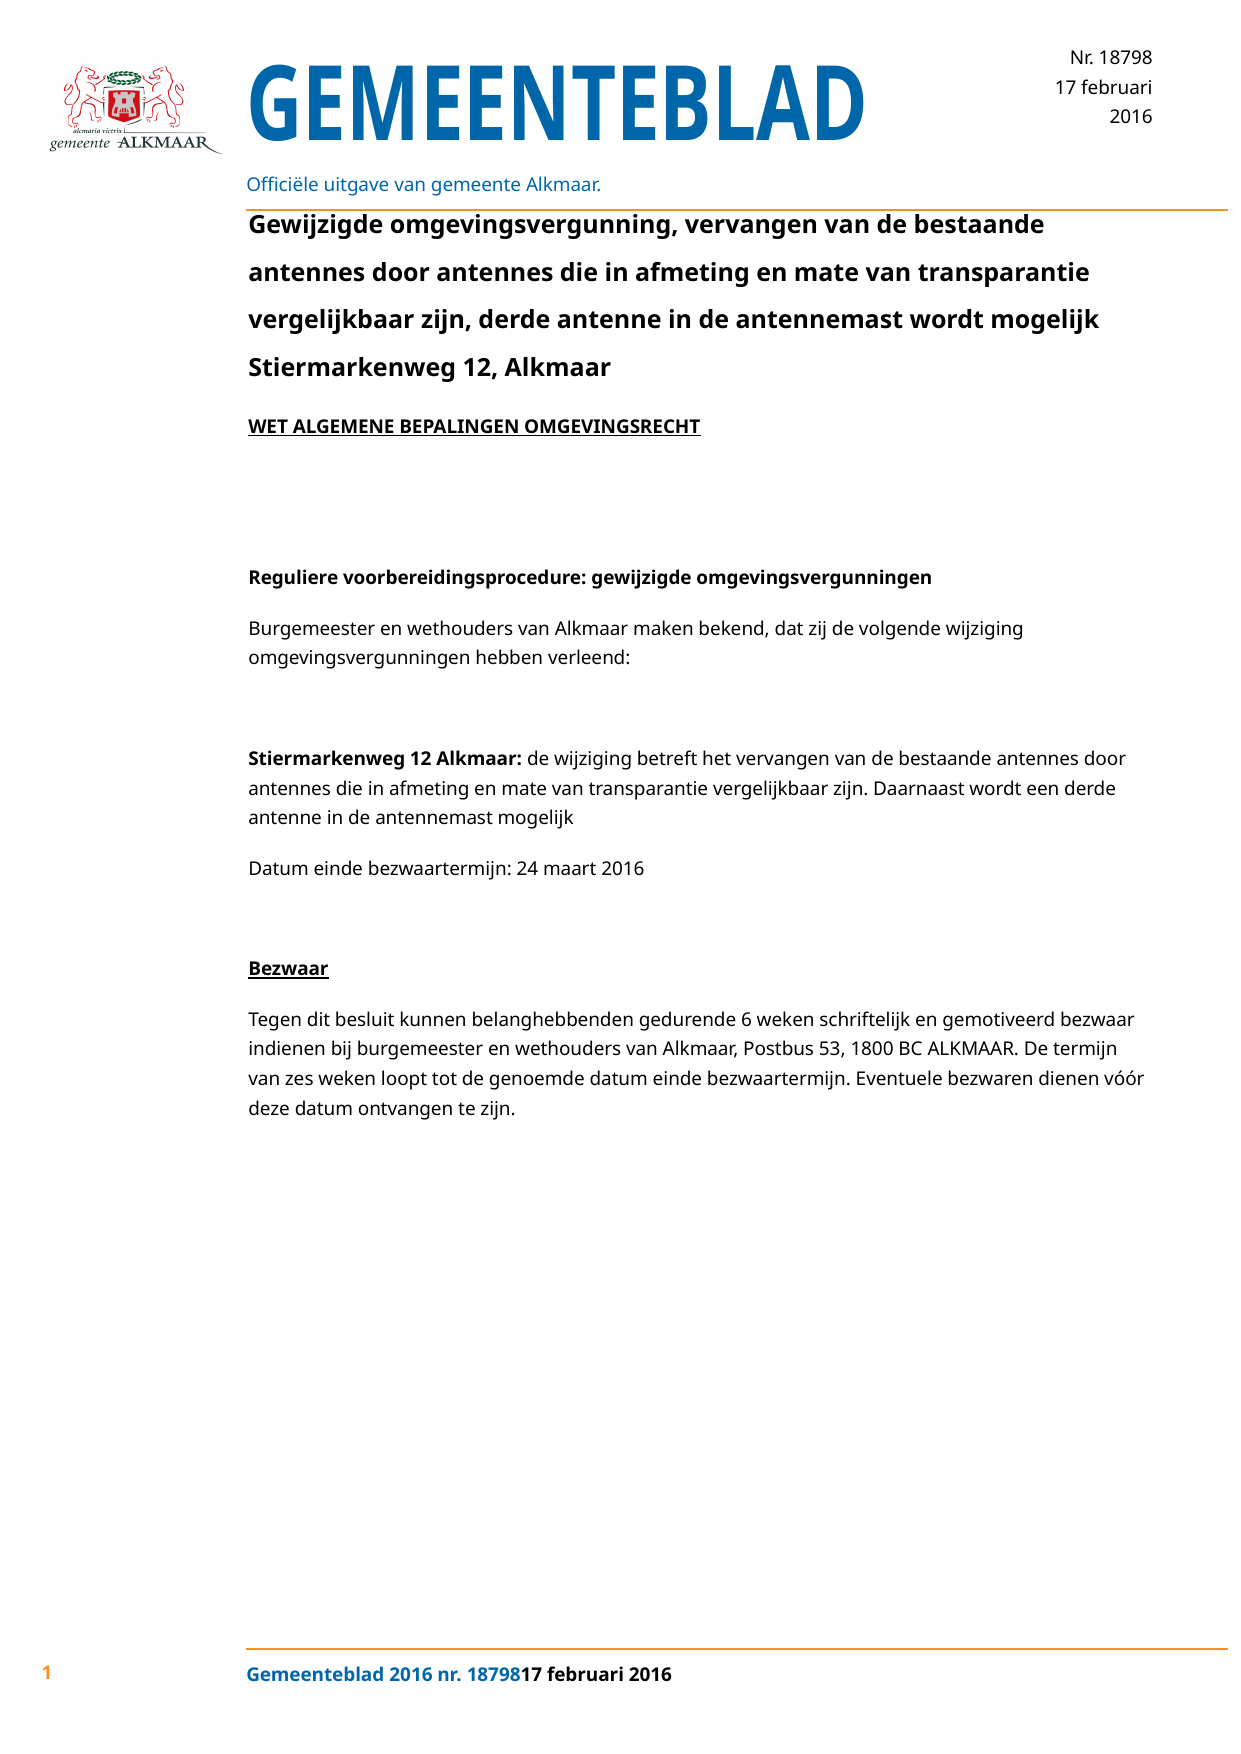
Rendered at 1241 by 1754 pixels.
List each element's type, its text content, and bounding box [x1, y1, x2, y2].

text WET ALGEMENE BEPALINGEN OMGEVINGSRECHT [248, 413, 1152, 439]
text Burgemeester en wethouders van Alkmaar maken bekend, dat zij de volgende wijziging omgevingsvergunningen hebben verleend: [248, 615, 1152, 670]
picture [41, 47, 231, 172]
text Gewijzigde omgevingsvergunning, vervangen van de bestaande antennes door antennes die in afmeting en mate van transparantie vergelijkbaar zijn, derde antenne in de antennemast wordt mogelijk Stiermarkenweg 12, Alkmaar [248, 211, 1152, 384]
text Bezwaar [248, 956, 1152, 981]
text Tegen dit besluit kunnen belanghebbenden gedurende 6 weken schriftelijk en gemotiveerd bezwaar indienen bij burgemeester en wethouders van Alkmaar, Postbus 53, 1800 BC ALKMAAR. De termijn van zes weken loopt tot de genoemde datum einde bezwaartermijn. Eventuele bezwaren dienen vóór deze datum ontvangen te zijn. [248, 1006, 1152, 1121]
text Datum einde bezwaartermijn: 24 maart 2016 [248, 855, 1152, 881]
text Stiermarkenweg 12 Alkmaar: de wijziging betreft het vervangen van de bestaande antennes door antennes die in afmeting en mate van transparantie vergelijkbaar zijn. Daarnaast wordt een derde antenne in de antennemast mogelijk [248, 745, 1152, 830]
text Reguliere voorbereidingsprocedure: gewijzigde omgevingsvergunningen [248, 564, 1152, 590]
